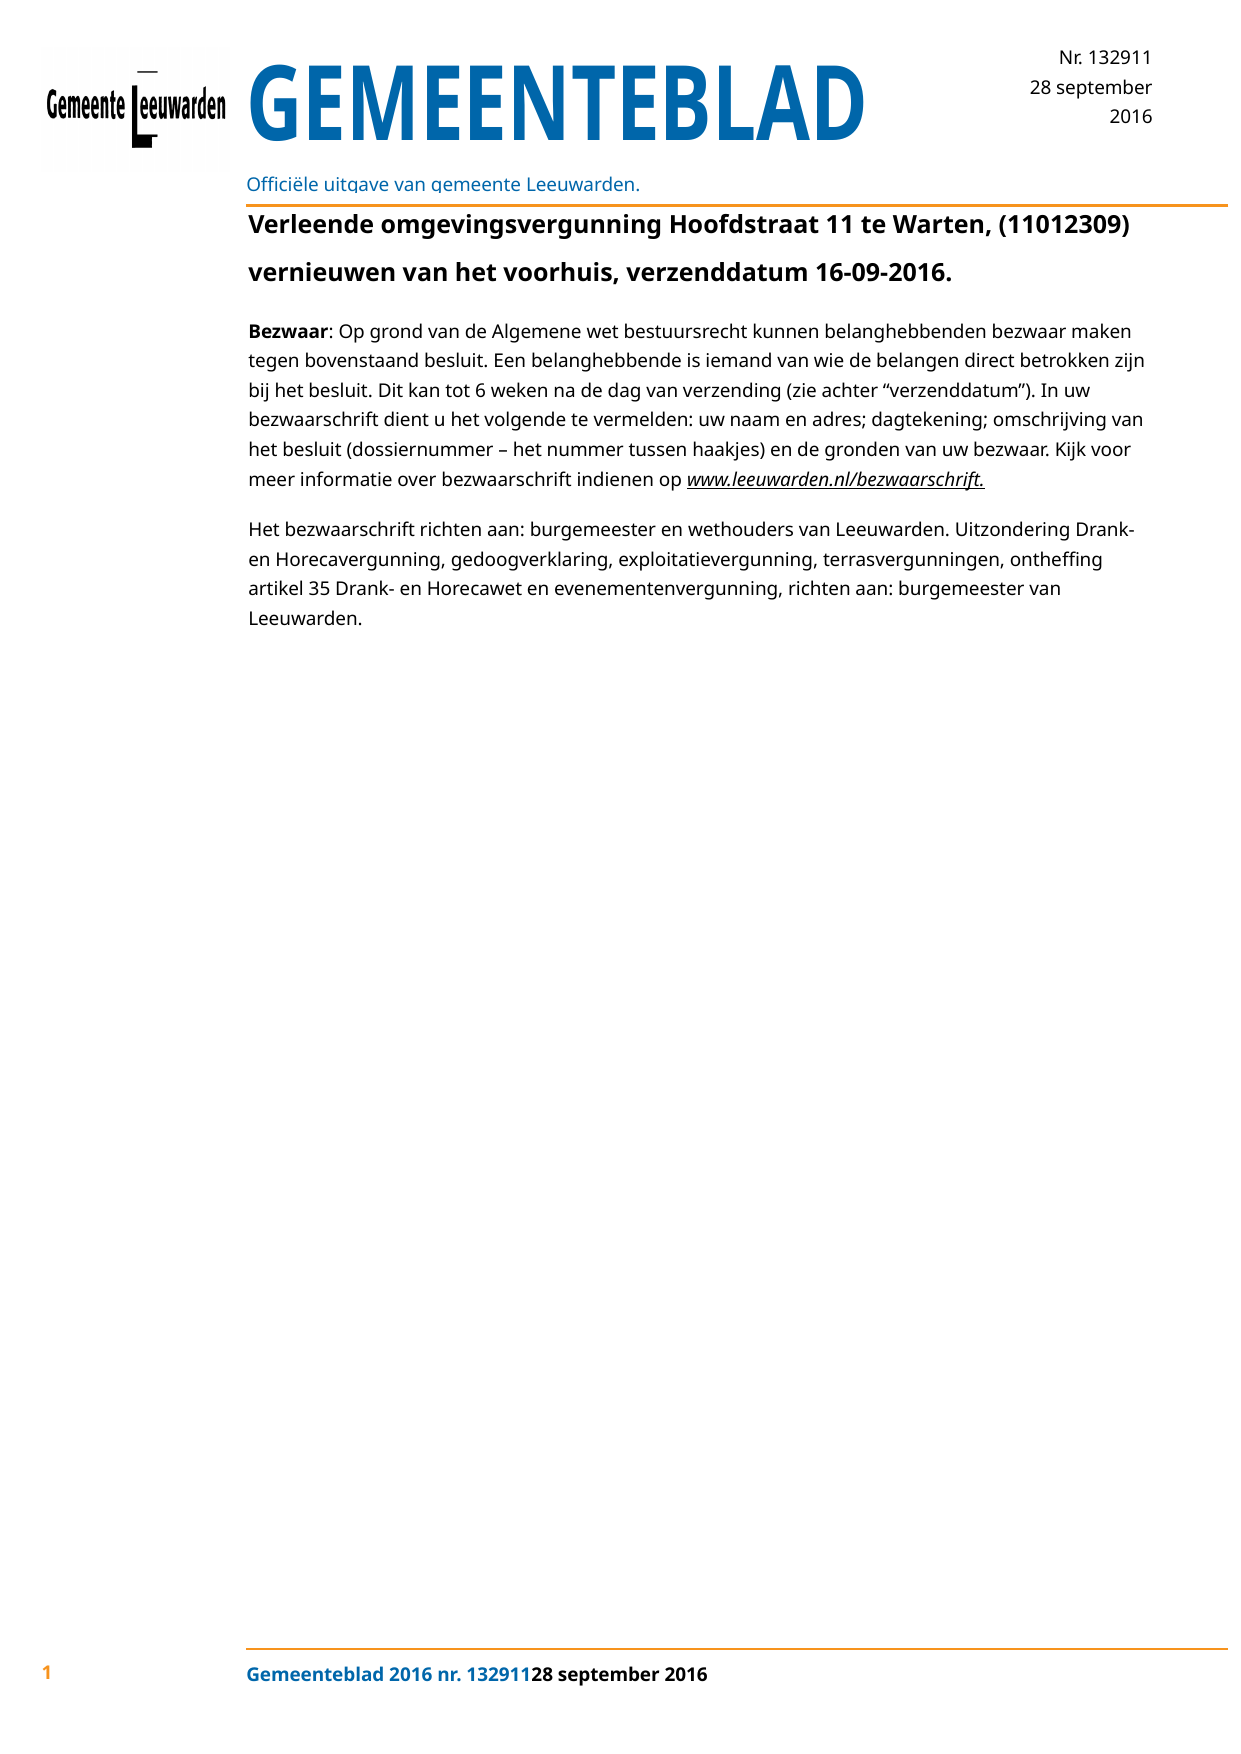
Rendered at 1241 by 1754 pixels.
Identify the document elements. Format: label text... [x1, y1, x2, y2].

picture [41, 47, 231, 172]
text Bezwaar: Op grond van de Algemene wet bestuursrecht kunnen belanghebbenden bezwaar maken tegen bovenstaand besluit. Een belanghebbende is iemand van wie de belangen direct betrokken zijn bij het besluit. Dit kan tot 6 weken na de dag van verzending (zie achter “verzenddatum”). In uw bezwaarschrift dient u het volgende te vermelden: uw naam en adres; dagtekening; omschrijving van het besluit (dossiernummer – het nummer tussen haakjes) en de gronden van uw bezwaar. Kijk voor meer informatie over bezwaarschrift indienen op www.leeuwarden.nl/bezwaarschrift. [248, 318, 1152, 492]
text Verleende omgevingsvergunning Hoofdstraat 11 te Warten, (11012309) vernieuwen van het voorhuis, verzenddatum 16-09-2016. [248, 207, 1152, 288]
text Het bezwaarschrift richten aan: burgemeester en wethouders van Leeuwarden. Uitzondering Drank- en Horecavergunning, gedoogverklaring, exploitatievergunning, terrasvergunningen, ontheffing artikel 35 Drank- en Horecawet en evenementenvergunning, richten aan: burgemeester van Leeuwarden. [248, 516, 1152, 631]
